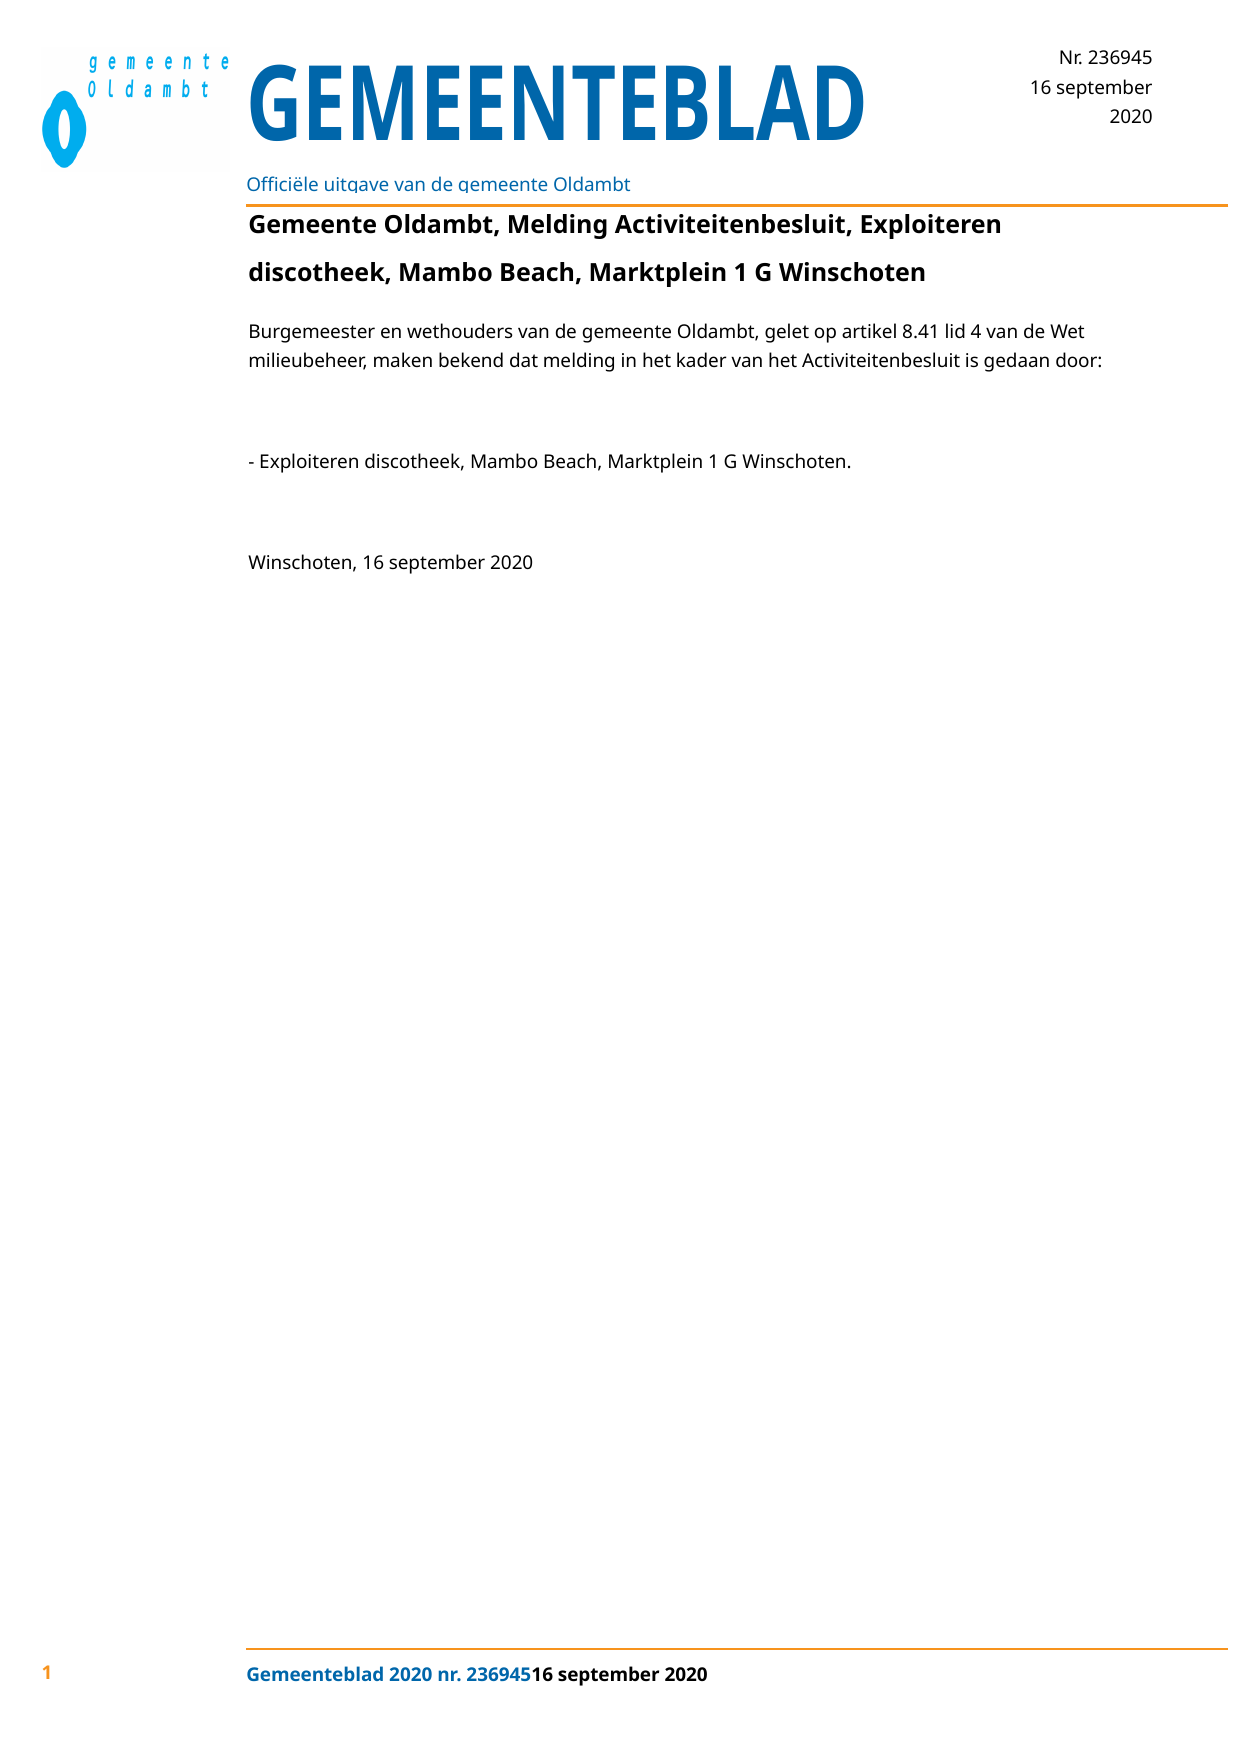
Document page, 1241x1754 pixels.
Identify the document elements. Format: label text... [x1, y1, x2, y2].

text - Exploiteren discotheek, Mambo Beach, Marktplein 1 G Winschoten. [248, 448, 1152, 474]
text Burgemeester en wethouders van de gemeente Oldambt, gelet op artikel 8.41 lid 4 van de Wet milieubeheer, maken bekend dat melding in het kader van het Activiteitenbesluit is gedaan door: [248, 318, 1152, 373]
text Gemeente Oldambt, Melding Activiteitenbesluit, Exploiteren discotheek, Mambo Beach, Marktplein 1 G Winschoten [248, 207, 1152, 288]
text Winschoten, 16 september 2020 [248, 549, 1152, 575]
picture [41, 47, 231, 172]
